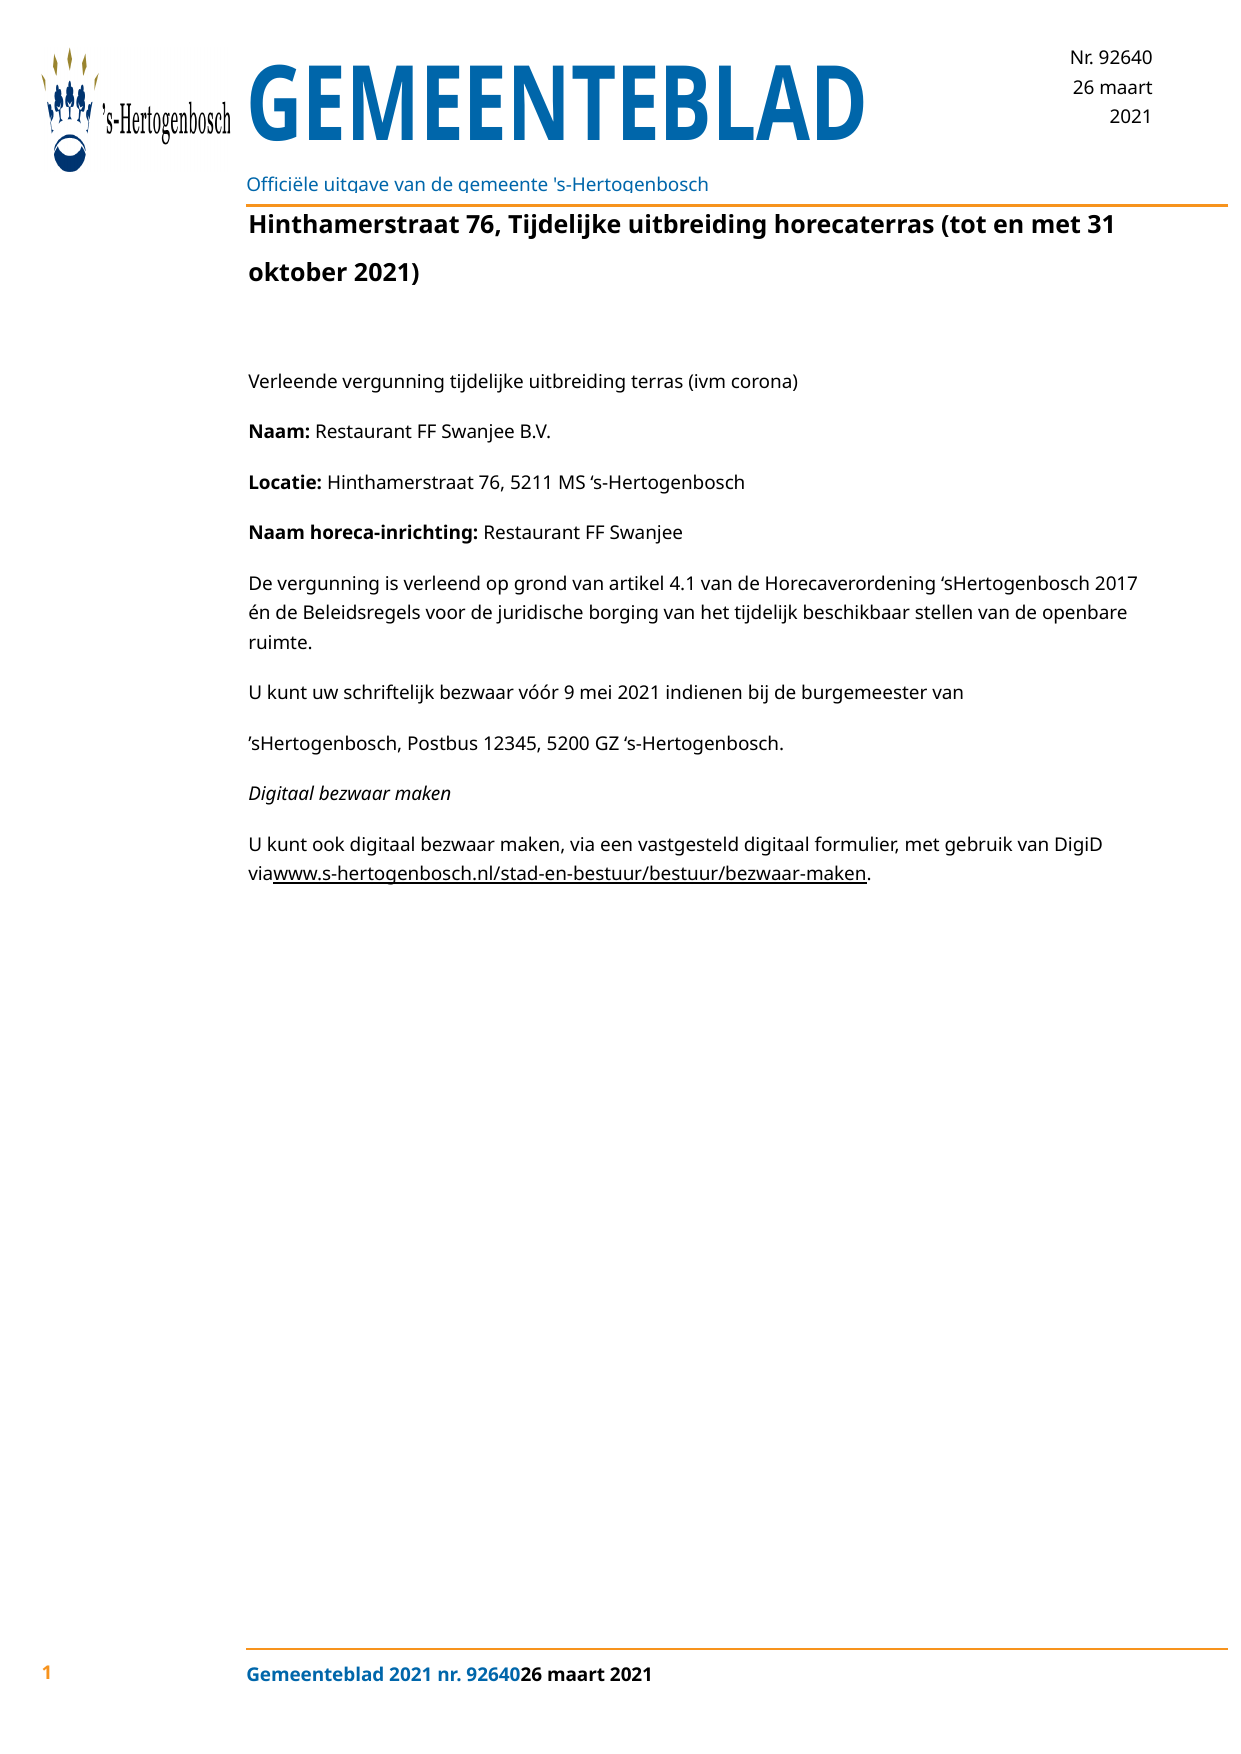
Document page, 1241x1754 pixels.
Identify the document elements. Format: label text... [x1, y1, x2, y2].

text U kunt uw schriftelijk bezwaar vóór 9 mei 2021 indienen bij de burgemeester van [248, 679, 1152, 705]
text Locatie: Hinthamerstraat 76, 5211 MS ‘s-Hertogenbosch [248, 469, 1152, 495]
text Naam horeca-inrichting: Restaurant FF Swanjee [248, 519, 1152, 545]
text U kunt ook digitaal bezwaar maken, via een vastgesteld digitaal formulier, met gebruik van DigiD viawww.s-hertogenbosch.nl/stad-en-bestuur/bestuur/bezwaar-maken. [248, 831, 1152, 886]
text ’sHertogenbosch, Postbus 12345, 5200 GZ ‘s-Hertogenbosch. [248, 730, 1152, 756]
picture [41, 47, 231, 172]
text Verleende vergunning tijdelijke uitbreiding terras (ivm corona) [248, 368, 1152, 394]
text Naam: Restaurant FF Swanjee B.V. [248, 419, 1152, 444]
text De vergunning is verleend op grond van artikel 4.1 van de Horecaverordening ‘sHertogenbosch 2017 én de Beleidsregels voor de juridische borging van het tijdelijk beschikbaar stellen van de openbare ruimte. [248, 570, 1152, 655]
text Hinthamerstraat 76, Tijdelijke uitbreiding horecaterras (tot en met 31 oktober 2021) [248, 207, 1152, 288]
text Digitaal bezwaar maken [248, 780, 1152, 806]
